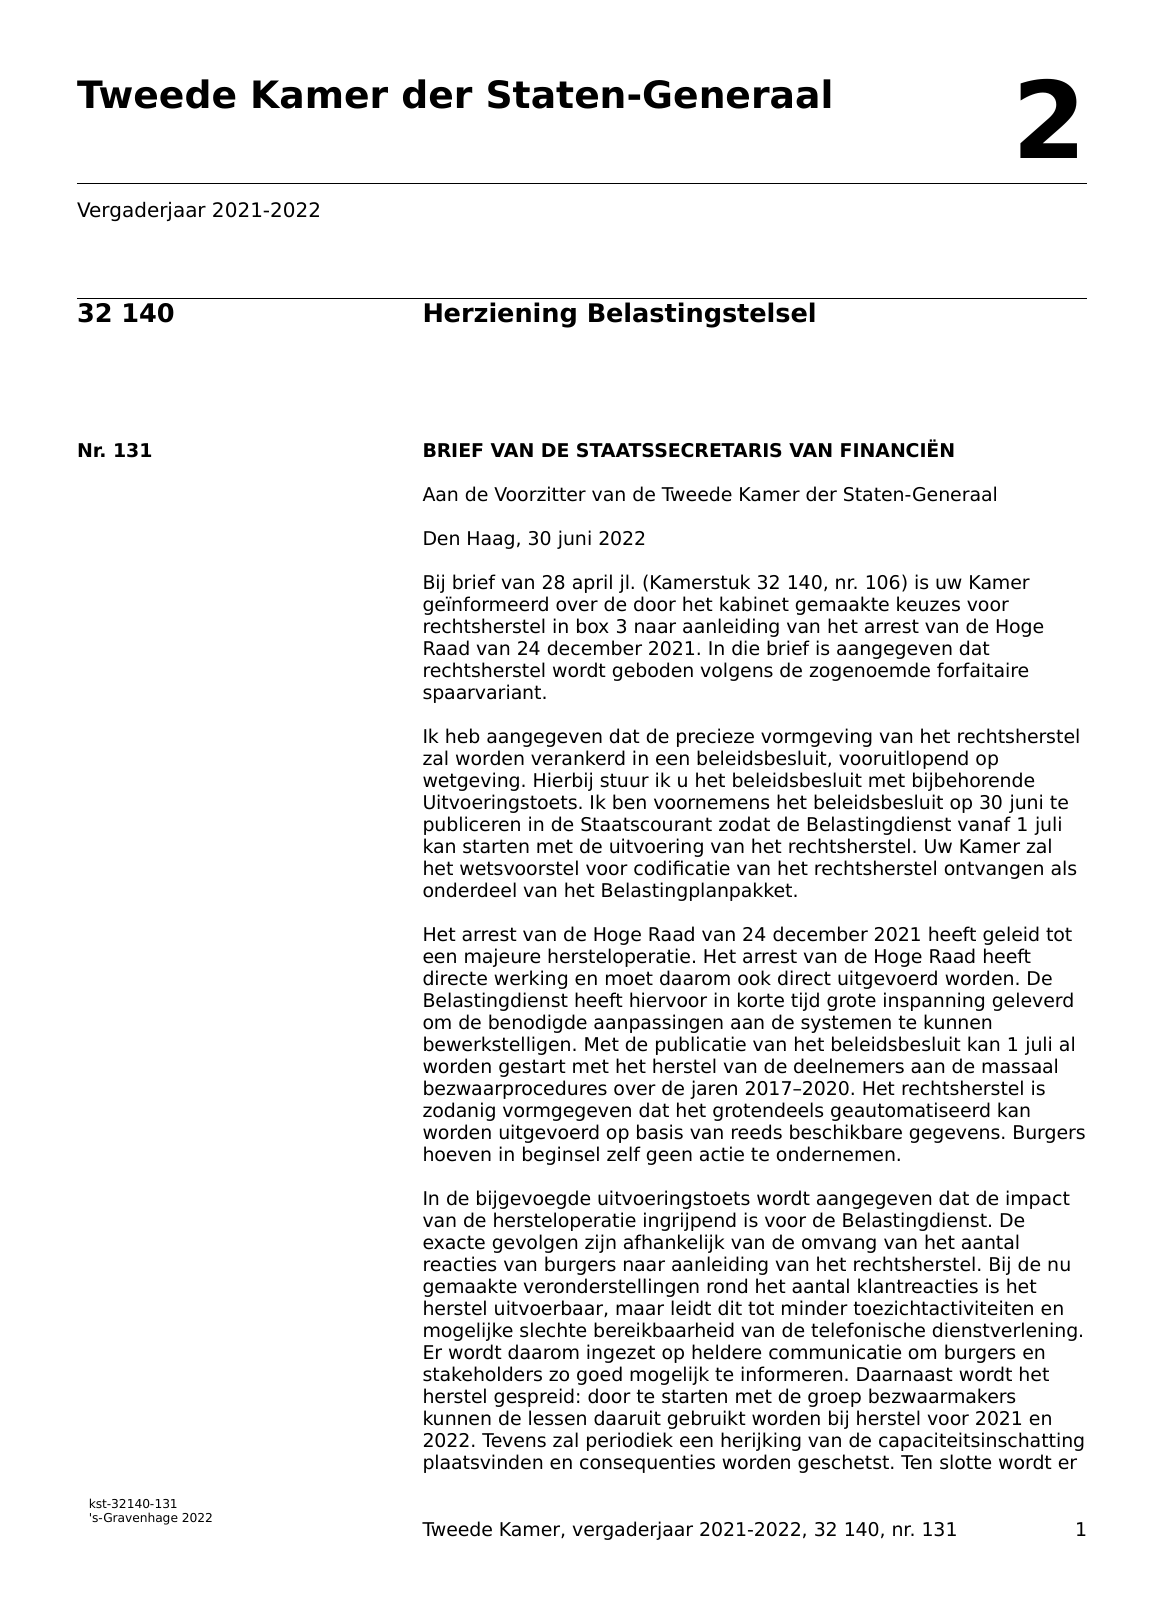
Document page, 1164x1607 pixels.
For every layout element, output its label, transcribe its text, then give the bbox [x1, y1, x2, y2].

text kst-32140-131 [88, 1497, 323, 1511]
table_cell Vergaderjaar 2021-2022 [77, 184, 1087, 298]
text Aan de Voorzitter van de Tweede Kamer der Staten-Generaal [422, 484, 1087, 506]
text Den Haag, 30 juni 2022 [422, 528, 1087, 550]
text Ik heb aangegeven dat de precieze vormgeving van het rechtsherstel zal worden verankerd in een beleidsbesluit, vooruitlopend op wetgeving. Hierbij stuur ik u het beleidsbesluit met bijbehorende Uitvoeringstoets. Ik ben voornemens het beleidsbesluit op 30 juni te publiceren in de Staatscourant zodat de Belastingdienst vanaf 1 juli kan starten met de uitvoering van het rechtsherstel. Uw Kamer zal het wetsvoorstel voor codificatie van het rechtsherstel ontvangen als onderdeel van het Belastingplanpakket. [422, 726, 1087, 902]
subtitle 32 140 Herziening Belastingstelsel [77, 299, 1087, 329]
table_header 2 [886, 59, 1087, 183]
table_header Tweede Kamer der Staten-Generaal [77, 59, 886, 183]
text In de bijgevoegde uitvoeringstoets wordt aangegeven dat de impact van de hersteloperatie ingrijpend is voor de Belastingdienst. De exacte gevolgen zijn afhankelijk van de omvang van het aantal reacties van burgers naar aanleiding van het rechtsherstel. Bij de nu gemaakte veronderstellingen rond het aantal klantreacties is het herstel uitvoerbaar, maar leidt dit tot minder toezichtactiviteiten en mogelijke slechte bereikbaarheid van de telefonische dienstverlening. Er wordt daarom ingezet op heldere communicatie om burgers en stakeholders zo goed mogelijk te informeren. Daarnaast wordt het herstel gespreid: door te starten met de groep bezwaarmakers kunnen de lessen daaruit gebruikt worden bij herstel voor 2021 en 2022. Tevens zal periodiek een herijking van de capaciteitsinschatting plaatsvinden en consequenties worden geschetst. Ten slotte wordt er [422, 1188, 1087, 1474]
text Het arrest van de Hoge Raad van 24 december 2021 heeft geleid tot een majeure hersteloperatie. Het arrest van de Hoge Raad heeft directe werking en moet daarom ook direct uitgevoerd worden. De Belastingdienst heeft hiervoor in korte tijd grote inspanning geleverd om de benodigde aanpassingen aan de systemen te kunnen bewerkstelligen. Met de publicatie van het beleidsbesluit kan 1 juli al worden gestart met het herstel van de deelnemers aan de massaal bezwaarprocedures over de jaren 2017–2020. Het rechtsherstel is zodanig vormgegeven dat het grotendeels geautomatiseerd kan worden uitgevoerd op basis van reeds beschikbare gegevens. Burgers hoeven in beginsel zelf geen actie te ondernemen. [422, 924, 1087, 1166]
subtitle Nr. 131 BRIEF VAN DE STAATSSECRETARIS VAN FINANCIËN [77, 440, 1087, 462]
text 's-Gravenhage 2022 [88, 1511, 323, 1525]
text Bij brief van 28 april jl. (Kamerstuk 32 140, nr. 106) is uw Kamer geïnformeerd over de door het kabinet gemaakte keuzes voor rechtsherstel in box 3 naar aanleiding van het arrest van de Hoge Raad van 24 december 2021. In die brief is aangegeven dat rechtsherstel wordt geboden volgens de zogenoemde forfaitaire spaarvariant. [422, 572, 1087, 704]
